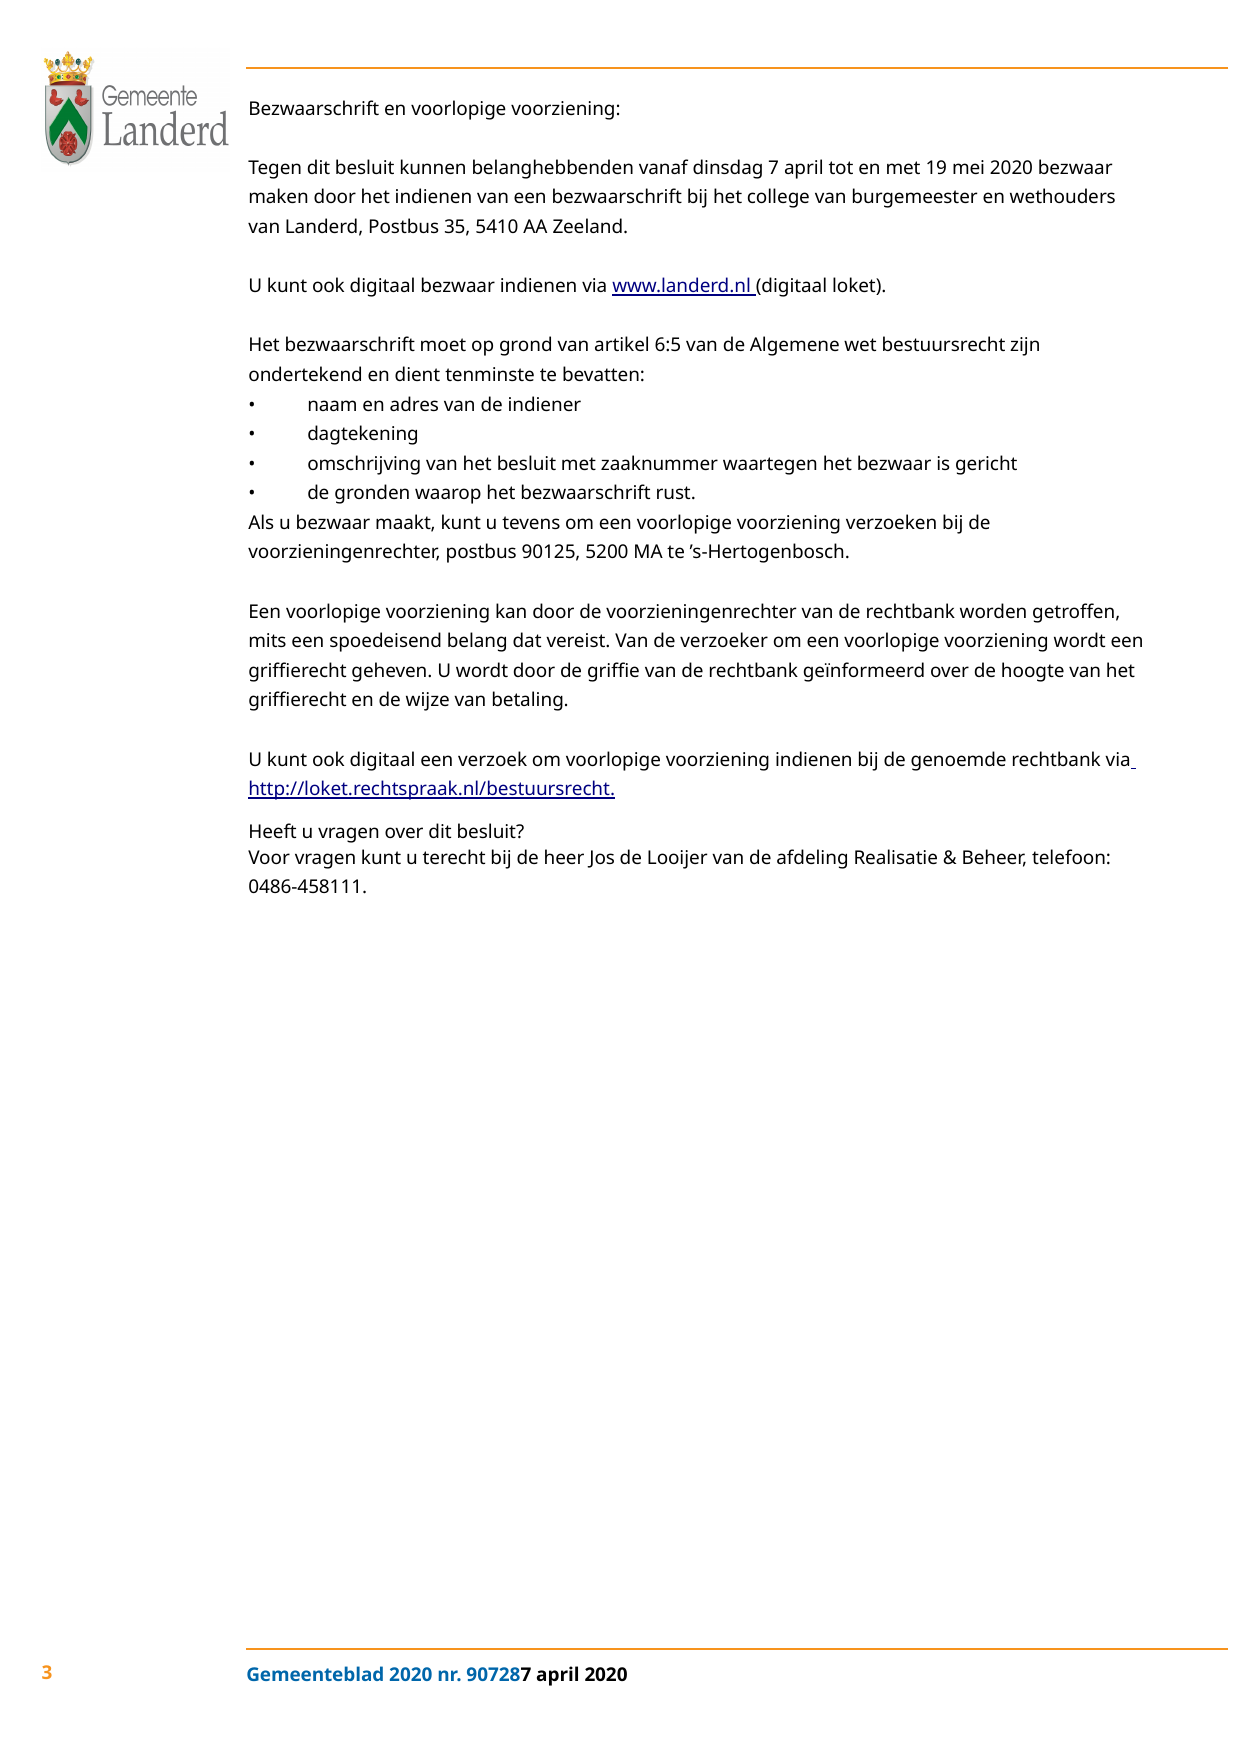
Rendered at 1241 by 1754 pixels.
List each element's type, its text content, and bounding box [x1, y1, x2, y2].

text Als u bezwaar maakt, kunt u tevens om een voorlopige voorziening verzoeken bij de voorzieningenrechter, postbus 90125, 5200 MA te ’s-Hertogenbosch. [248, 509, 1152, 564]
text Het bezwaarschrift moet op grond van artikel 6:5 van de Algemene wet bestuursrecht zijn ondertekend en dient tenminste te bevatten: [248, 332, 1152, 387]
text Heeft u vragen over dit besluit? [248, 818, 1152, 844]
text Voor vragen kunt u terecht bij de heer Jos de Looijer van de afdeling Realisatie & Beheer, telefoon: 0486-458111. [248, 844, 1152, 899]
text Een voorlopige voorziening kan door de voorzieningenrechter van de rechtbank worden getroffen, mits een spoedeisend belang dat vereist. Van de verzoeker om een voorlopige voorziening wordt een griffierecht geheven. U wordt door de griffie van de rechtbank geïnformeerd over de hoogte van het griffierecht en de wijze van betaling. [248, 598, 1152, 712]
text U kunt ook digitaal een verzoek om voorlopige voorziening indienen bij de genoemde rechtbank via http://loket.rechtspraak.nl/bestuursrecht. [248, 746, 1152, 801]
list omschrijving van het besluit met zaaknummer waartegen het bezwaar is gericht [248, 450, 1152, 476]
text Tegen dit besluit kunnen belanghebbenden vanaf dinsdag 7 april tot en met 19 mei 2020 bezwaar maken door het indienen van een bezwaarschrift bij het college van burgemeester en wethouders van Landerd, Postbus 35, 5410 AA Zeeland. [248, 154, 1152, 239]
text U kunt ook digitaal bezwaar indienen via www.landerd.nl (digitaal loket). [248, 272, 1152, 298]
list dagtekening [248, 420, 1152, 446]
picture [41, 47, 231, 172]
list de gronden waarop het bezwaarschrift rust. [248, 479, 1152, 505]
list naam en adres van de indiener [248, 391, 1152, 416]
text Bezwaarschrift en voorlopige voorziening: [248, 95, 1152, 121]
